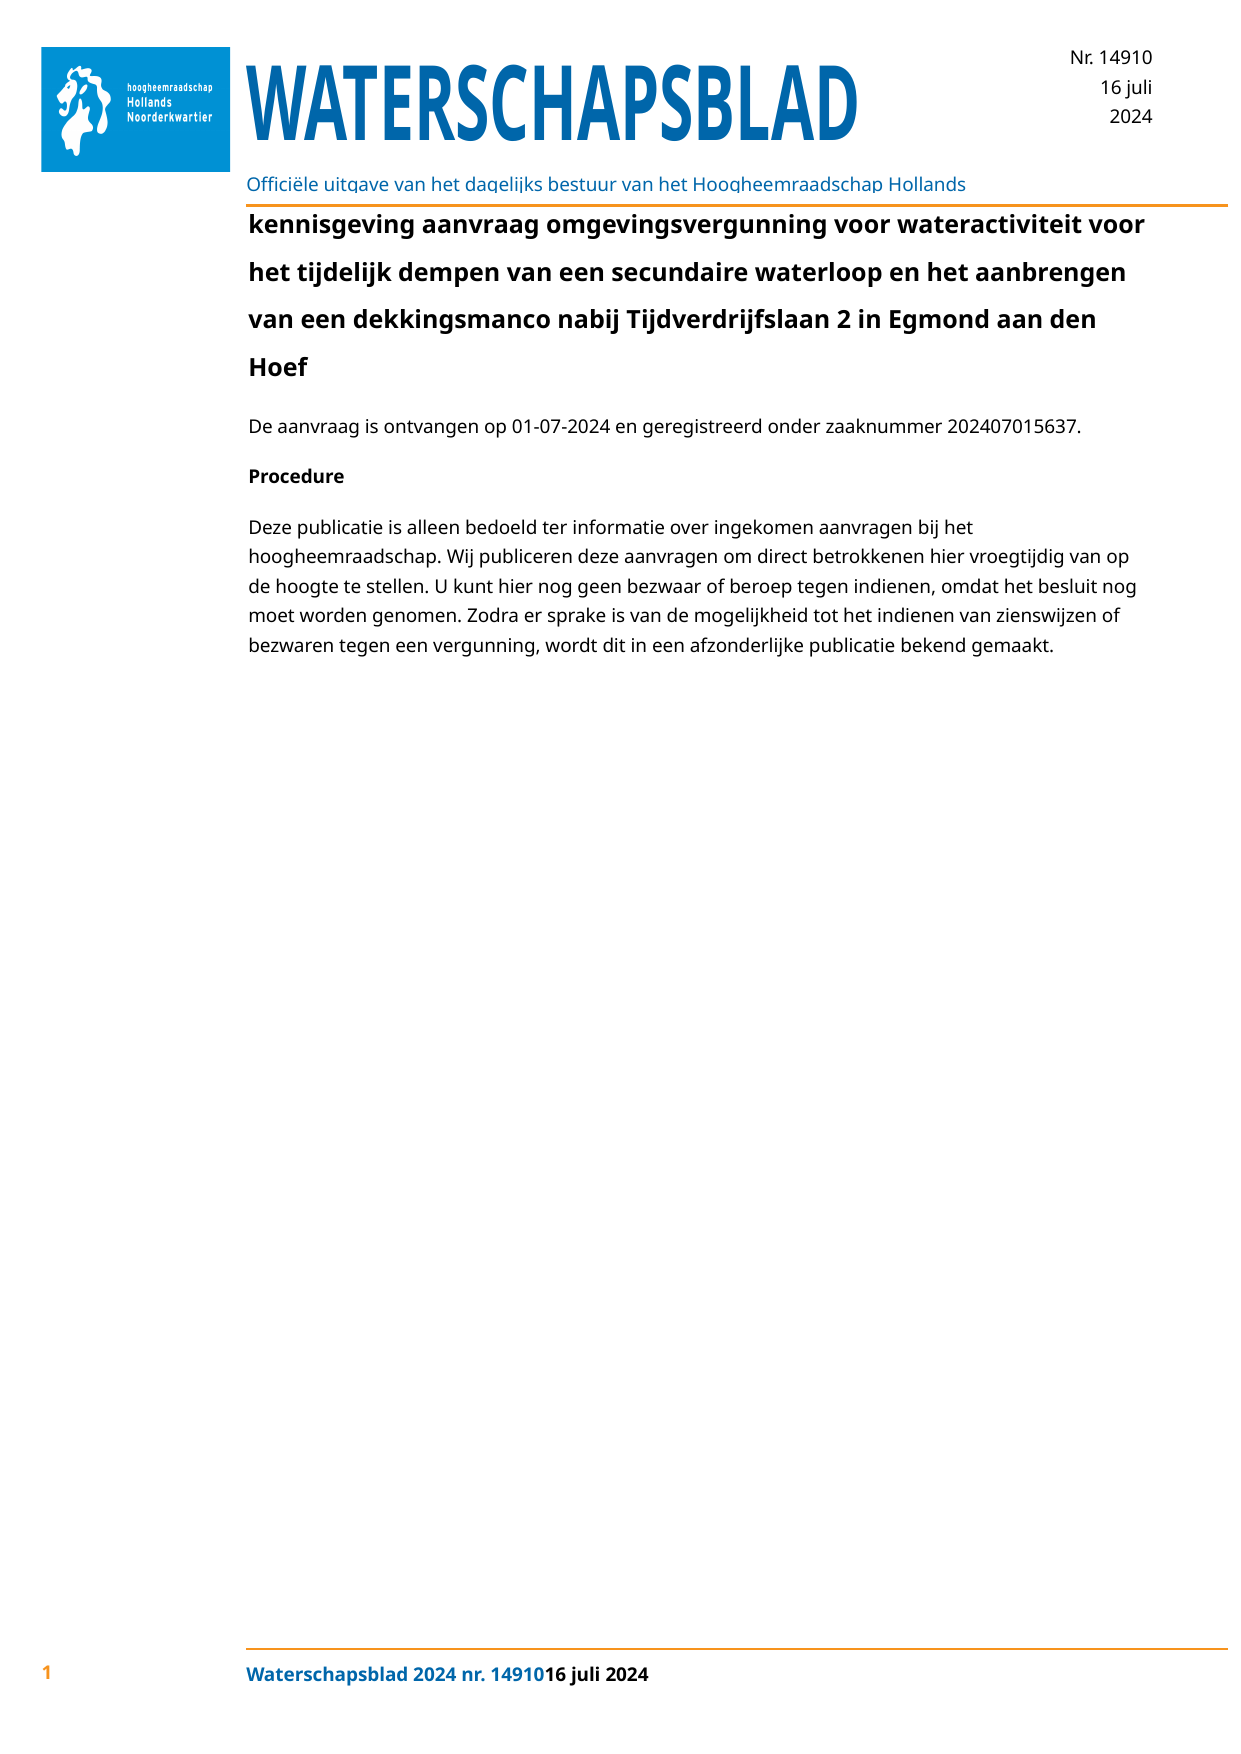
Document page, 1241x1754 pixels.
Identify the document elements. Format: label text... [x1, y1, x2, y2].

text De aanvraag is ontvangen op 01-07-2024 en geregistreerd onder zaaknummer 202407015637. [248, 413, 1152, 439]
picture [128, 98, 133, 106]
picture [80, 86, 87, 93]
text Deze publicatie is alleen bedoeld ter informatie over ingekomen aanvragen bij het hoogheemraadschap. Wij publiceren deze aanvragen om direct betrokkenen hier vroegtijdig van op de hoogte te stellen. U kunt hier nog geen bezwaar of beroep tegen indienen, omdat het besluit nog moet worden genomen. Zodra er sprake is van de mogelijkheid tot het indienen van zienswijzen of bezwaren tegen een vergunning, wordt dit in een afzonderlijke publicatie bekend gemaakt. [248, 514, 1152, 658]
picture [68, 69, 73, 79]
picture [76, 67, 110, 133]
picture [128, 113, 133, 121]
picture [58, 80, 77, 116]
text Procedure [248, 463, 1152, 489]
picture [62, 100, 92, 155]
text kennisgeving aanvraag omgevingsvergunning voor wateractiviteit voor het tijdelijk dempen van een secundaire waterloop en het aanbrengen van een dekkingsmanco nabij Tijdverdrijfslaan 2 in Egmond aan den Hoef [248, 207, 1152, 384]
